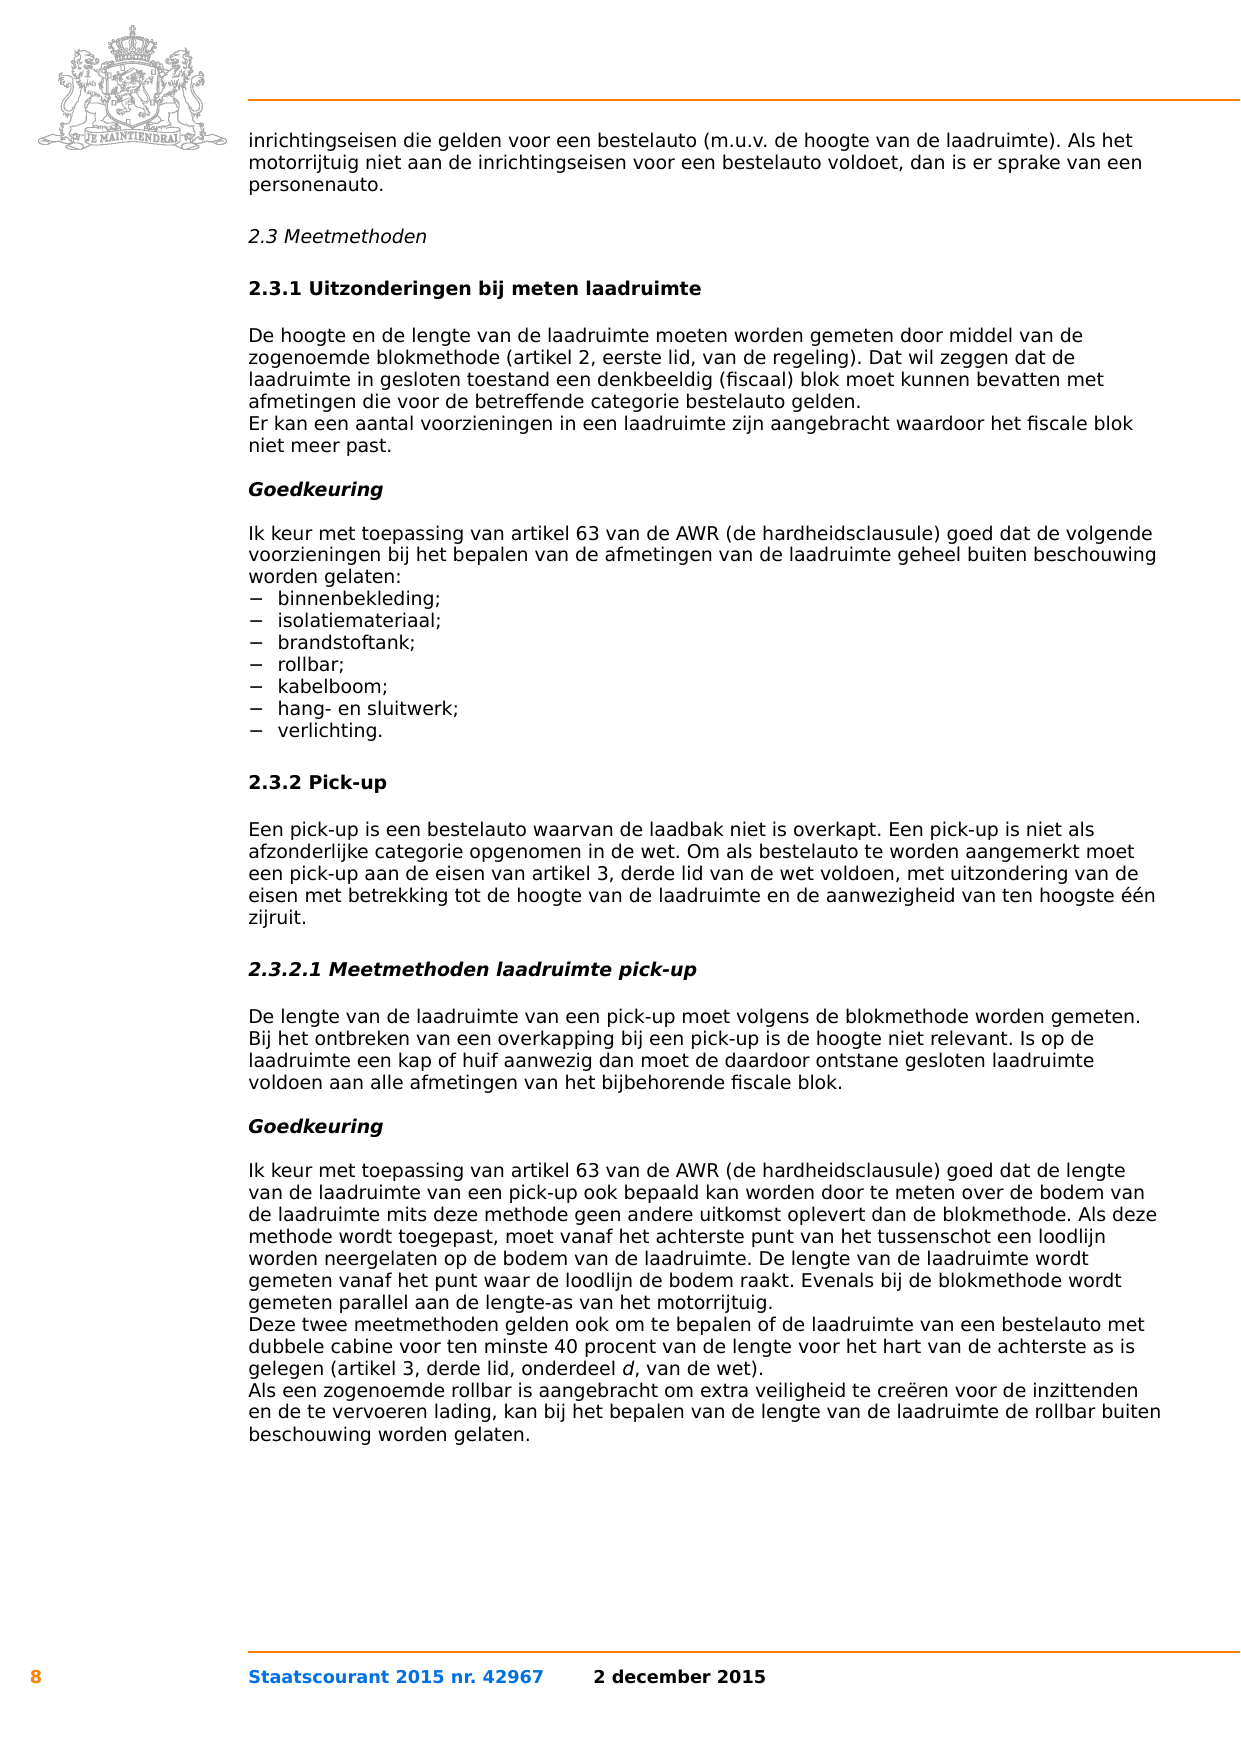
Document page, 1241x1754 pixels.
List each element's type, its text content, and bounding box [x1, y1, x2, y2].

text Een pick-up is een bestelauto waarvan de laadbak niet is overkapt. Een pick-up is niet als afzonderlijke categorie opgenomen in de wet. Om als bestelauto te worden aangemerkt moet een pick-up aan de eisen van artikel 3, derde lid van de wet voldoen, met uitzondering van de eisen met betrekking tot de hoogte van de laadruimte en de aanwezigheid van ten hoogste één zijruit. [248, 819, 1163, 929]
text De hoogte en de lengte van de laadruimte moeten worden gemeten door middel van de zogenoemde blokmethode (artikel 2, eerste lid, van de regeling). Dat wil zeggen dat de laadruimte in gesloten toestand een denkbeeldig (fiscaal) blok moet kunnen bevatten met afmetingen die voor de betreffende categorie bestelauto gelden. [248, 325, 1163, 413]
text De lengte van de laadruimte van een pick-up moet volgens de blokmethode worden gemeten. Bij het ontbreken van een overkapping bij een pick-up is de hoogte niet relevant. Is op de laadruimte een kap of huif aanwezig dan moet de daardoor ontstane gesloten laadruimte voldoen aan alle afmetingen van het bijbehorende fiscale blok. [248, 1006, 1163, 1094]
text − hang- en sluitwerk; [248, 698, 1163, 720]
text − isolatiemateriaal; [248, 610, 1163, 632]
text Er kan een aantal voorzieningen in een laadruimte zijn aangebracht waardoor het fiscale blok niet meer past. [248, 413, 1163, 457]
text − kabelboom; [248, 676, 1163, 698]
subtitle 2.3.2 Pick-up [248, 772, 1163, 794]
text − binnenbekleding; [248, 588, 1163, 610]
text inrichtingseisen die gelden voor een bestelauto (m.u.v. de hoogte van de laadruimte). Als het motorrijtuig niet aan de inrichtingseisen voor een bestelauto voldoet, dan is er sprake van een personenauto. [248, 130, 1163, 196]
subtitle Goedkeuring [248, 1116, 1163, 1138]
text Ik keur met toepassing van artikel 63 van de AWR (de hardheidsclausule) goed dat de lengte van de laadruimte van een pick-up ook bepaald kan worden door te meten over de bodem van de laadruimte mits deze methode geen andere uitkomst oplevert dan de blokmethode. Als deze methode wordt toegepast, moet vanaf het achterste punt van het tussenschot een loodlijn worden neergelaten op de bodem van de laadruimte. De lengte van de laadruimte wordt gemeten vanaf het punt waar de loodlijn de bodem raakt. Evenals bij de blokmethode wordt gemeten parallel aan de lengte-as van het motorrijtuig. [248, 1160, 1163, 1313]
text − brandstoftank; [248, 632, 1163, 654]
text − verlichting. [248, 720, 1163, 742]
text Deze twee meetmethoden gelden ook om te bepalen of de laadruimte van een bestelauto met dubbele cabine voor ten minste 40 procent van de lengte voor het hart van de achterste as is gelegen (artikel 3, derde lid, onderdeel d, van de wet). [248, 1313, 1163, 1379]
subtitle 2.3.2.1 Meetmethoden laadruimte pick-up [248, 959, 1163, 981]
subtitle 2.3 Meetmethoden [248, 226, 1163, 248]
text Ik keur met toepassing van artikel 63 van de AWR (de hardheidsclausule) goed dat de volgende voorzieningen bij het bepalen van de afmetingen van de laadruimte geheel buiten beschouwing worden gelaten: [248, 522, 1163, 588]
subtitle 2.3.1 Uitzonderingen bij meten laadruimte [248, 278, 1163, 300]
picture [38, 25, 227, 150]
subtitle Goedkeuring [248, 478, 1163, 501]
text Als een zogenoemde rollbar is aangebracht om extra veiligheid te creëren voor de inzittenden en de te vervoeren lading, kan bij het bepalen van de lengte van de laadruimte de rollbar buiten beschouwing worden gelaten. [248, 1379, 1163, 1445]
text − rollbar; [248, 654, 1163, 676]
